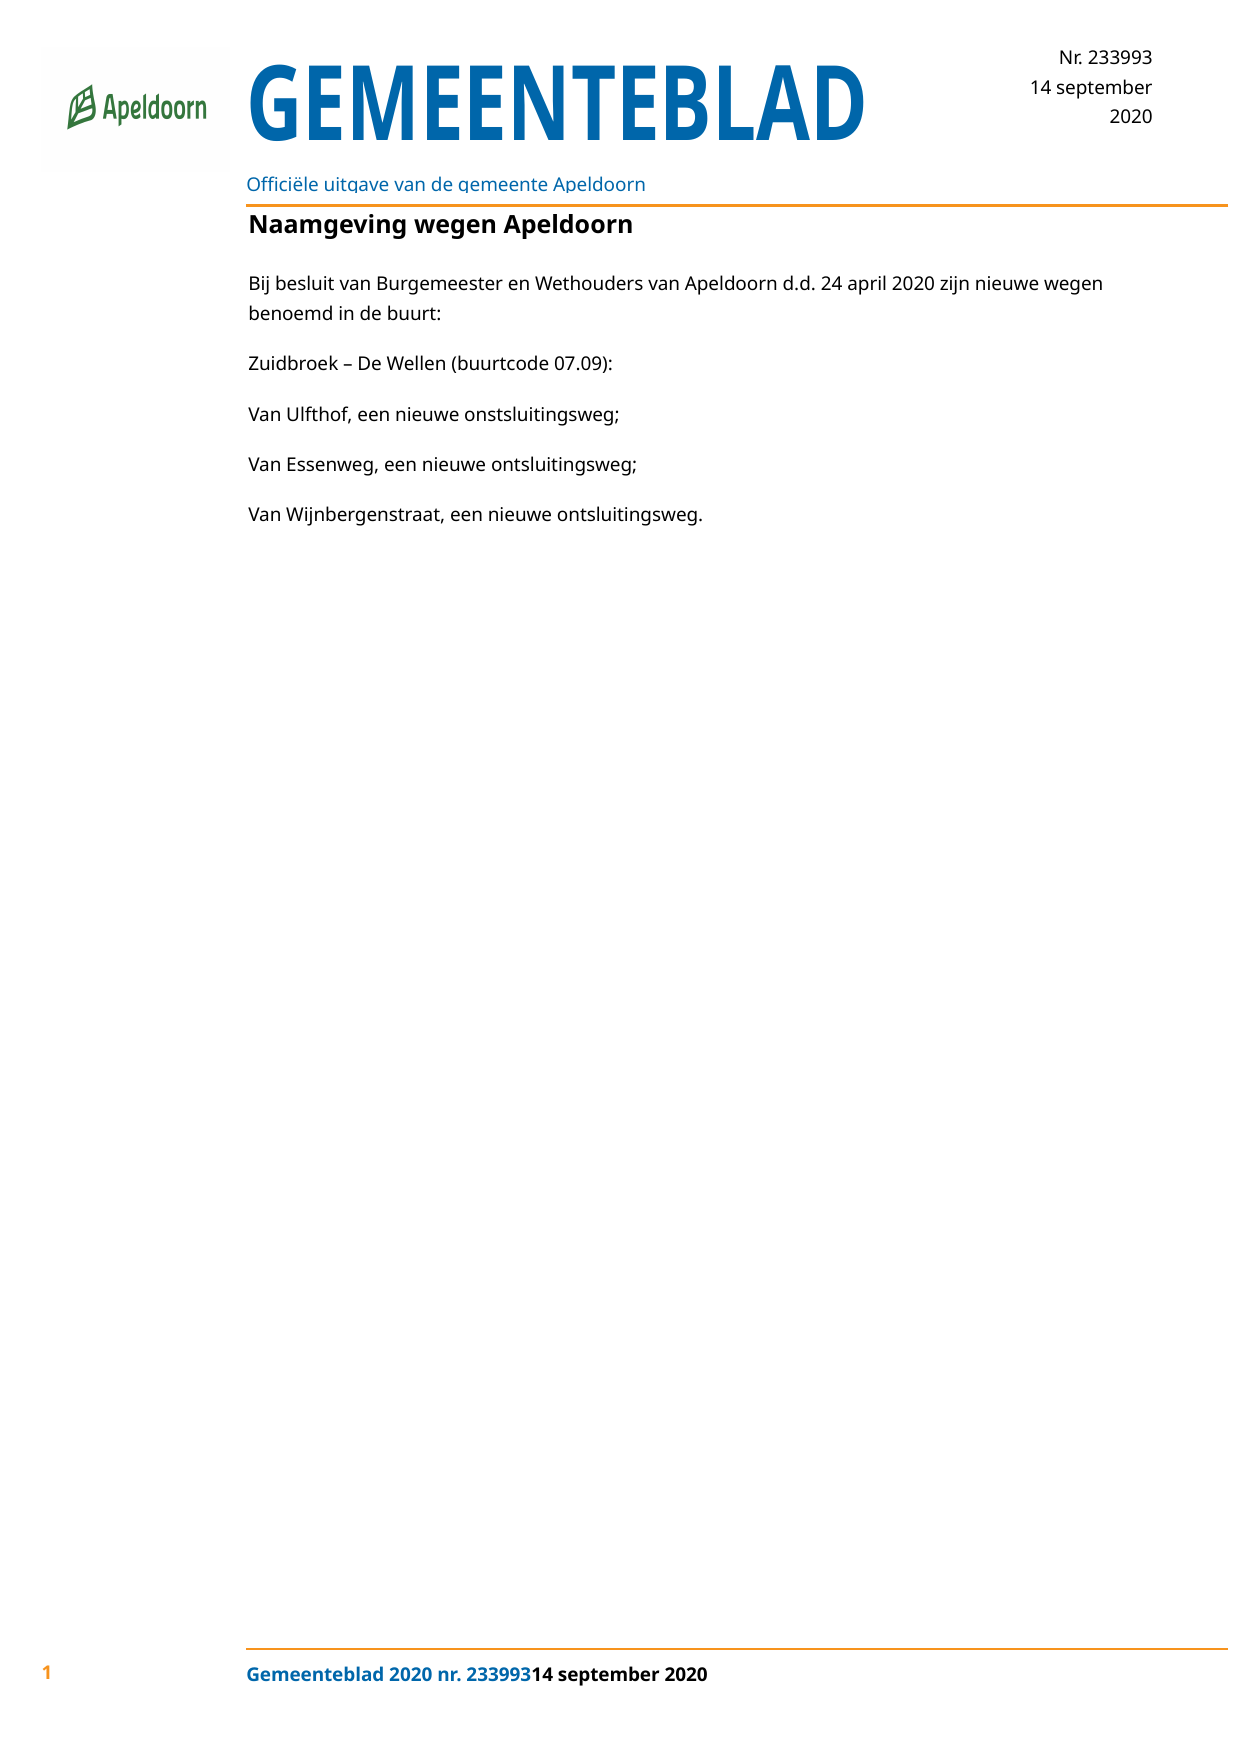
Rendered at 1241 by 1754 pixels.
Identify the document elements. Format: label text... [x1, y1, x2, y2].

text Van Wijnbergenstraat, een nieuwe ontsluitingsweg. [248, 502, 1152, 527]
picture [41, 47, 231, 172]
text Van Essenweg, een nieuwe ontsluitingsweg; [248, 451, 1152, 477]
text Naamgeving wegen Apeldoorn [248, 207, 1152, 241]
text Zuidbroek – De Wellen (buurtcode 07.09): [248, 350, 1152, 376]
text Van Ulfthof, een nieuwe onstsluitingsweg; [248, 401, 1152, 426]
text Bij besluit van Burgemeester en Wethouders van Apeldoorn d.d. 24 april 2020 zijn nieuwe wegen benoemd in de buurt: [248, 270, 1152, 326]
